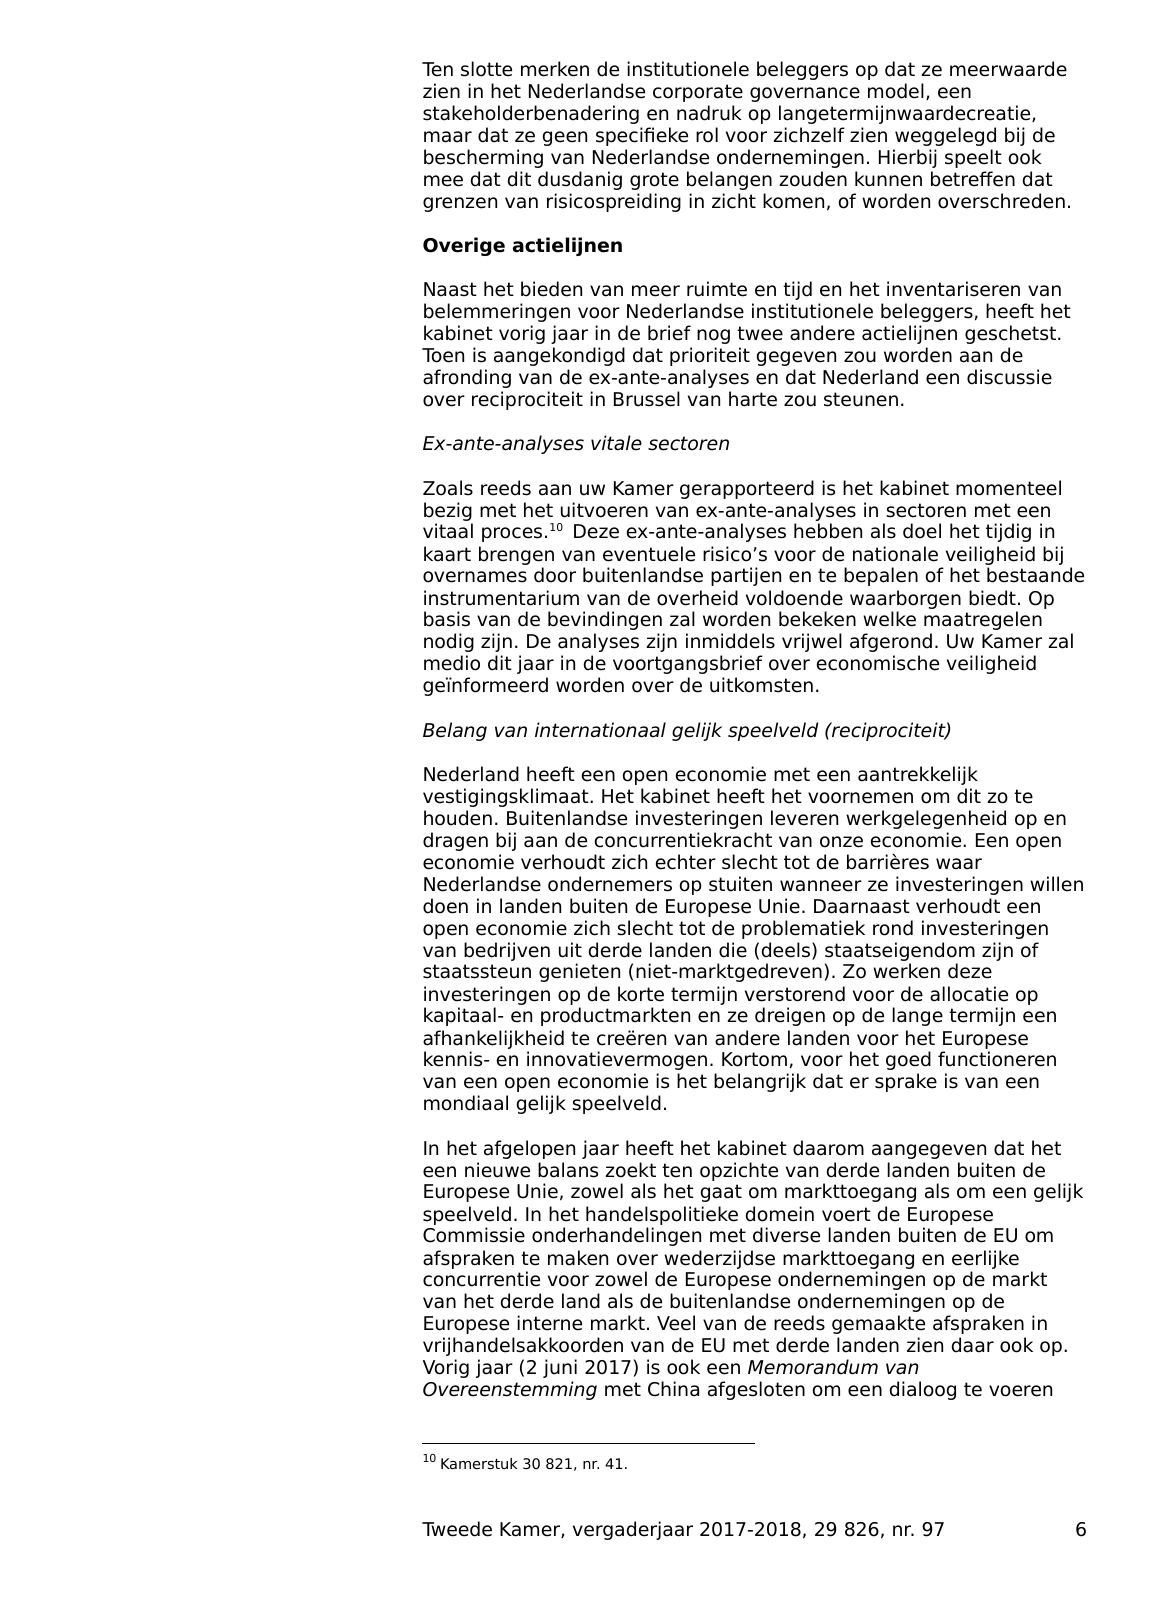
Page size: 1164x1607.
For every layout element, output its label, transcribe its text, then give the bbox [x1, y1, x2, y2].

text Naast het bieden van meer ruimte en tijd en het inventariseren van belemmeringen voor Nederlandse institutionele beleggers, heeft het kabinet vorig jaar in de brief nog twee andere actielijnen geschetst. Toen is aangekondigd dat prioriteit gegeven zou worden aan de afronding van de ex-ante-analyses en dat Nederland een discussie over reciprociteit in Brussel van harte zou steunen. [422, 279, 1087, 411]
text Zoals reeds aan uw Kamer gerapporteerd is het kabinet momenteel bezig met het uitvoeren van ex-ante-analyses in sectoren met een vitaal proces. Deze ex-ante-analyses hebben als doel het tijdig in kaart brengen van eventuele risico’s voor de nationale veiligheid bij overnames door buitenlandse partijen en te bepalen of het bestaande instrumentarium van de overheid voldoende waarborgen biedt. Op basis van de bevindingen zal worden bekeken welke maatregelen nodig zijn. De analyses zijn inmiddels vrijwel afgerond. Uw Kamer zal medio dit jaar in de voortgangsbrief over economische veiligheid geïnformeerd worden over de uitkomsten. [422, 477, 1087, 697]
subtitle Belang van internationaal gelijk speelveld (reciprociteit) [422, 719, 1087, 741]
text Ten slotte merken de institutionele beleggers op dat ze meerwaarde zien in het Nederlandse corporate governance model, een stakeholderbenadering en nadruk op langetermijnwaardecreatie, maar dat ze geen specifieke rol voor zichzelf zien weggelegd bij de bescherming van Nederlandse ondernemingen. Hierbij speelt ook mee dat dit dusdanig grote belangen zouden kunnen betreffen dat grenzen van risicospreiding in zicht komen, of worden overschreden. [422, 59, 1087, 213]
text Nederland heeft een open economie met een aantrekkelijk vestigingsklimaat. Het kabinet heeft het voornemen om dit zo te houden. Buitenlandse investeringen leveren werkgelegenheid op en dragen bij aan de concurrentiekracht van onze economie. Een open economie verhoudt zich echter slecht tot de barrières waar Nederlandse ondernemers op stuiten wanneer ze investeringen willen doen in landen buiten de Europese Unie. Daarnaast verhoudt een open economie zich slecht tot de problematiek rond investeringen van bedrijven uit derde landen die (deels) staatseigendom zijn of staatssteun genieten (niet-marktgedreven). Zo werken deze investeringen op de korte termijn verstorend voor de allocatie op kapitaal- en productmarkten en ze dreigen op de lange termijn een afhankelijkheid te creëren van andere landen voor het Europese kennis- en innovatievermogen. Kortom, voor het goed functioneren van een open economie is het belangrijk dat er sprake is van een mondiaal gelijk speelveld. [422, 764, 1087, 1115]
subtitle Overige actielijnen [422, 235, 1087, 257]
text Kamerstuk 30 821, nr. 41. [422, 1452, 1087, 1474]
subtitle Ex-ante-analyses vitale sectoren [422, 433, 1087, 455]
text In het afgelopen jaar heeft het kabinet daarom aangegeven dat het een nieuwe balans zoekt ten opzichte van derde landen buiten de Europese Unie, zowel als het gaat om markttoegang als om een gelijk speelveld. In het handelspolitieke domein voert de Europese Commissie onderhandelingen met diverse landen buiten de EU om afspraken te maken over wederzijdse markttoegang en eerlijke concurrentie voor zowel de Europese ondernemingen op de markt van het derde land als de buitenlandse ondernemingen op de Europese interne markt. Veel van de reeds gemaakte afspraken in vrijhandelsakkoorden van de EU met derde landen zien daar ook op. Vorig jaar (2 juni 2017) is ook een Memorandum van Overeenstemming met China afgesloten om een dialoog te voeren [422, 1137, 1087, 1401]
